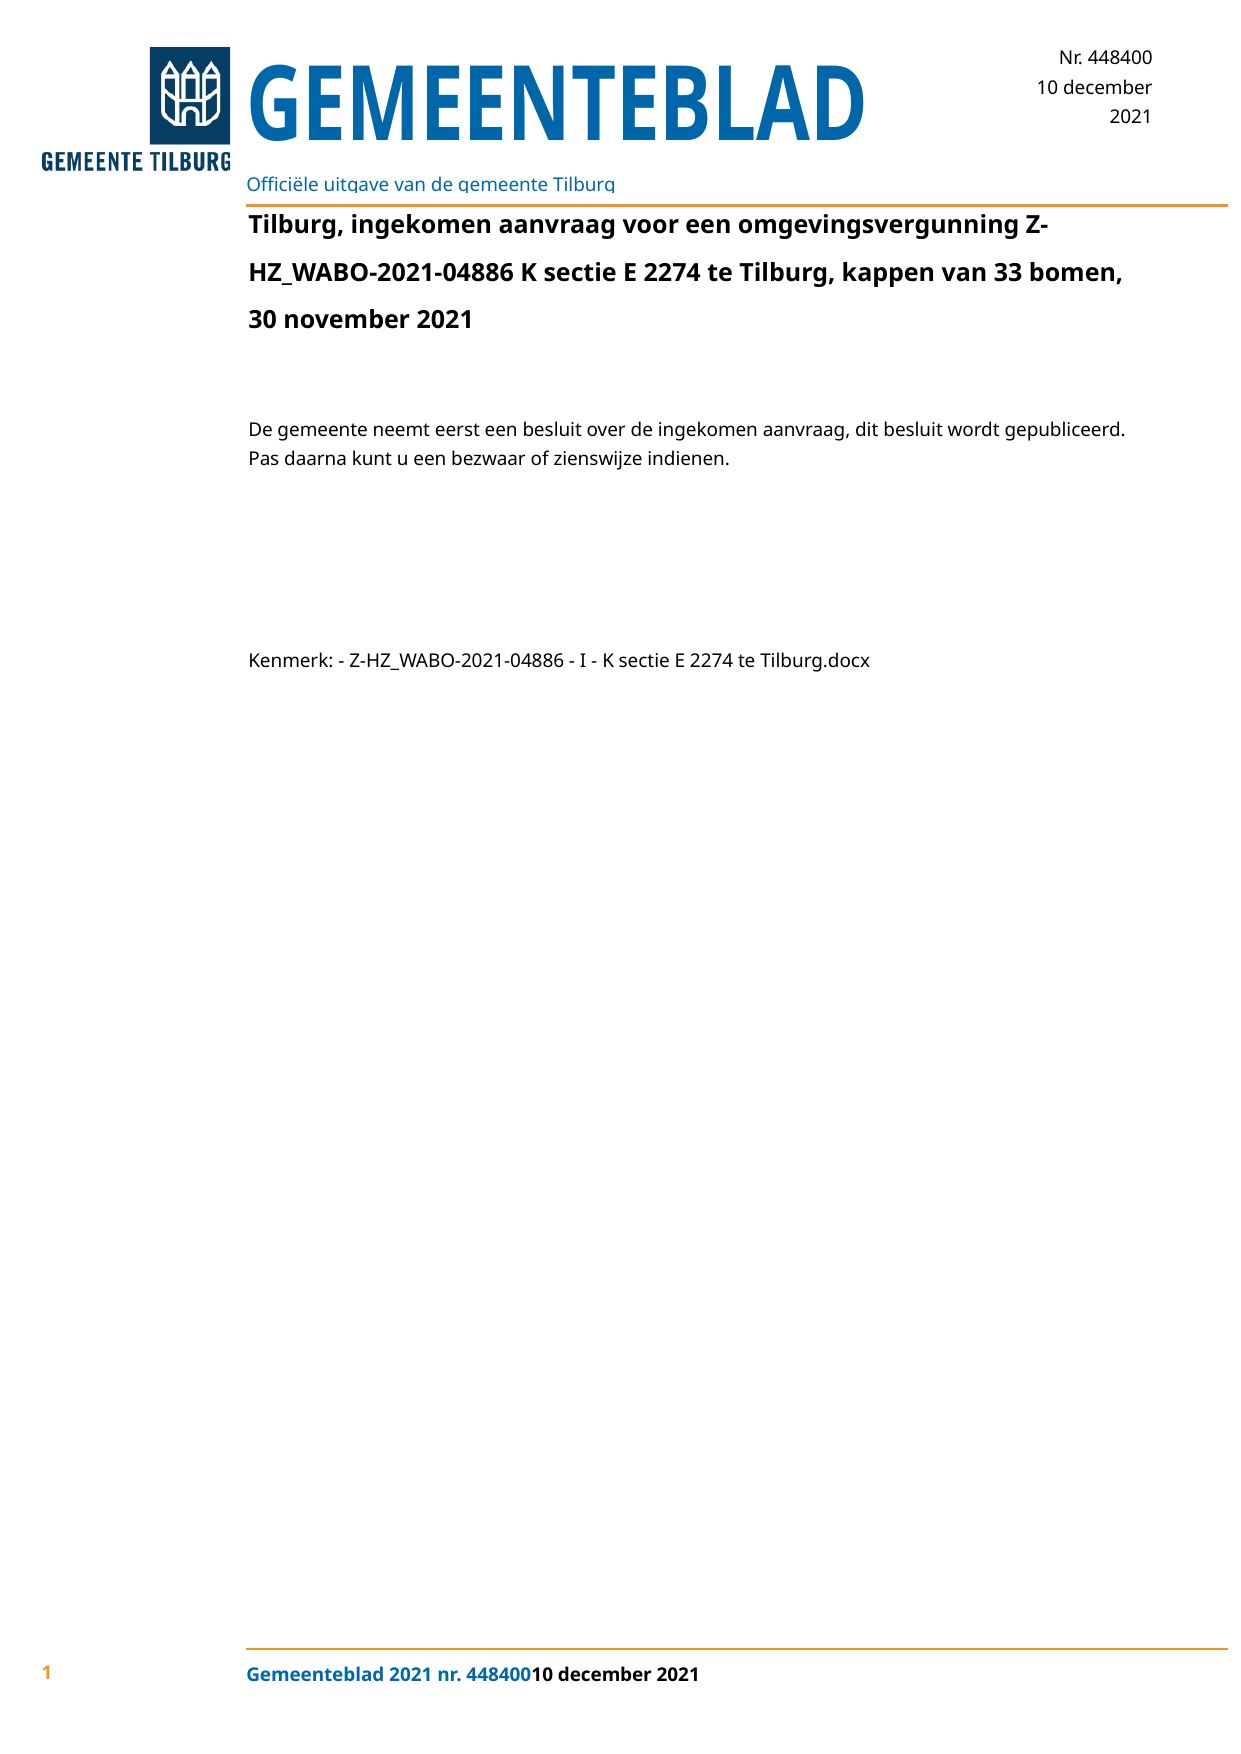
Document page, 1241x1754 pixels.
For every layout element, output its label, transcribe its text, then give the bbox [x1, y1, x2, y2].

text De gemeente neemt eerst een besluit over de ingekomen aanvraag, dit besluit wordt gepubliceerd. Pas daarna kunt u een bezwaar of zienswijze indienen. [248, 416, 1152, 471]
text Kenmerk: - Z-HZ_WABO-2021-04886 - I - K sectie E 2274 te Tilburg.docx [248, 647, 1152, 673]
picture [41, 47, 231, 172]
text Tilburg, ingekomen aanvraag voor een omgevingsvergunning Z-HZ_WABO-2021-04886 K sectie E 2274 te Tilburg, kappen van 33 bomen, 30 november 2021 [248, 207, 1152, 336]
